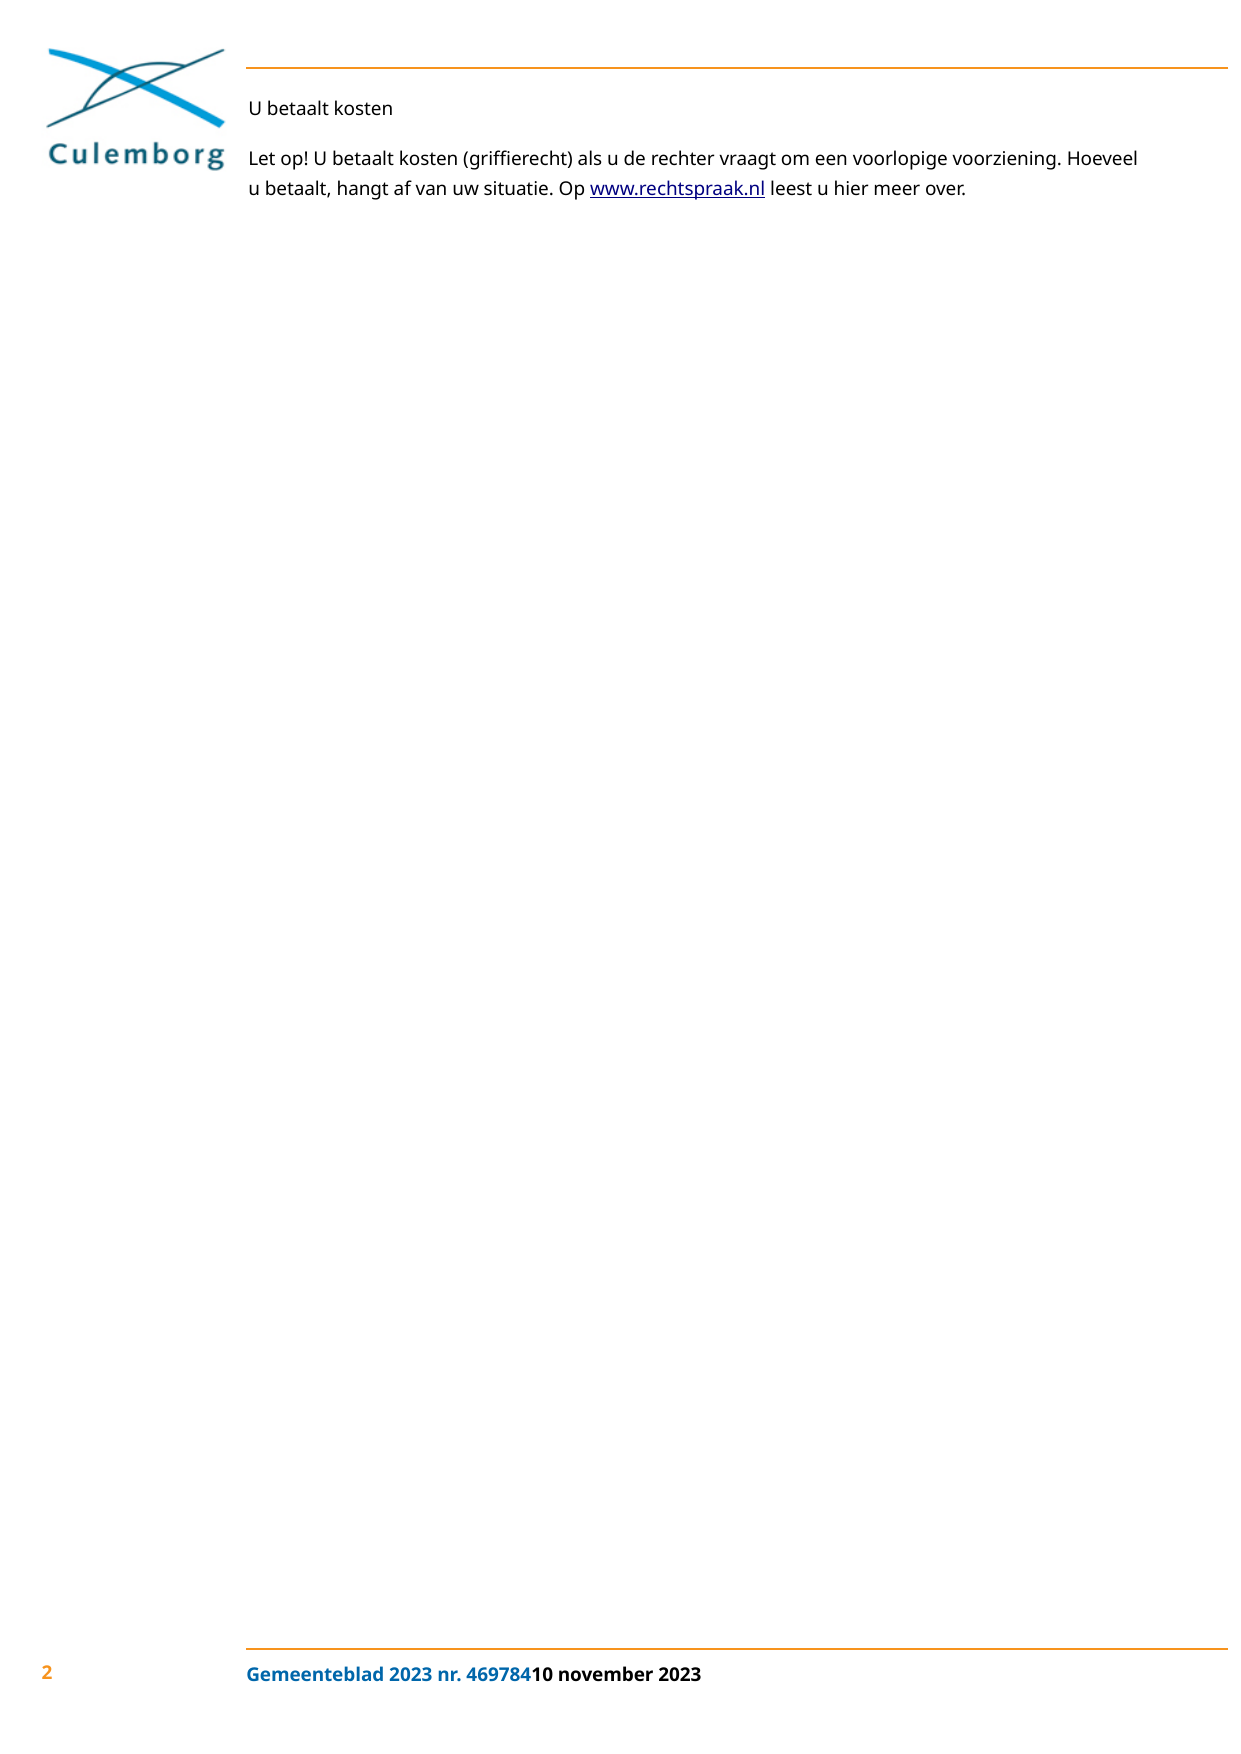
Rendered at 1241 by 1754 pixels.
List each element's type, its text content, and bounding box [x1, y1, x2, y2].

picture [41, 47, 231, 172]
text U betaalt kosten [248, 95, 1152, 121]
text Let op! U betaalt kosten (griffierecht) als u de rechter vraagt om een voorlopige voorziening. Hoeveel u betaalt, hangt af van uw situatie. Op www.rechtspraak.nl leest u hier meer over. [248, 145, 1152, 201]
